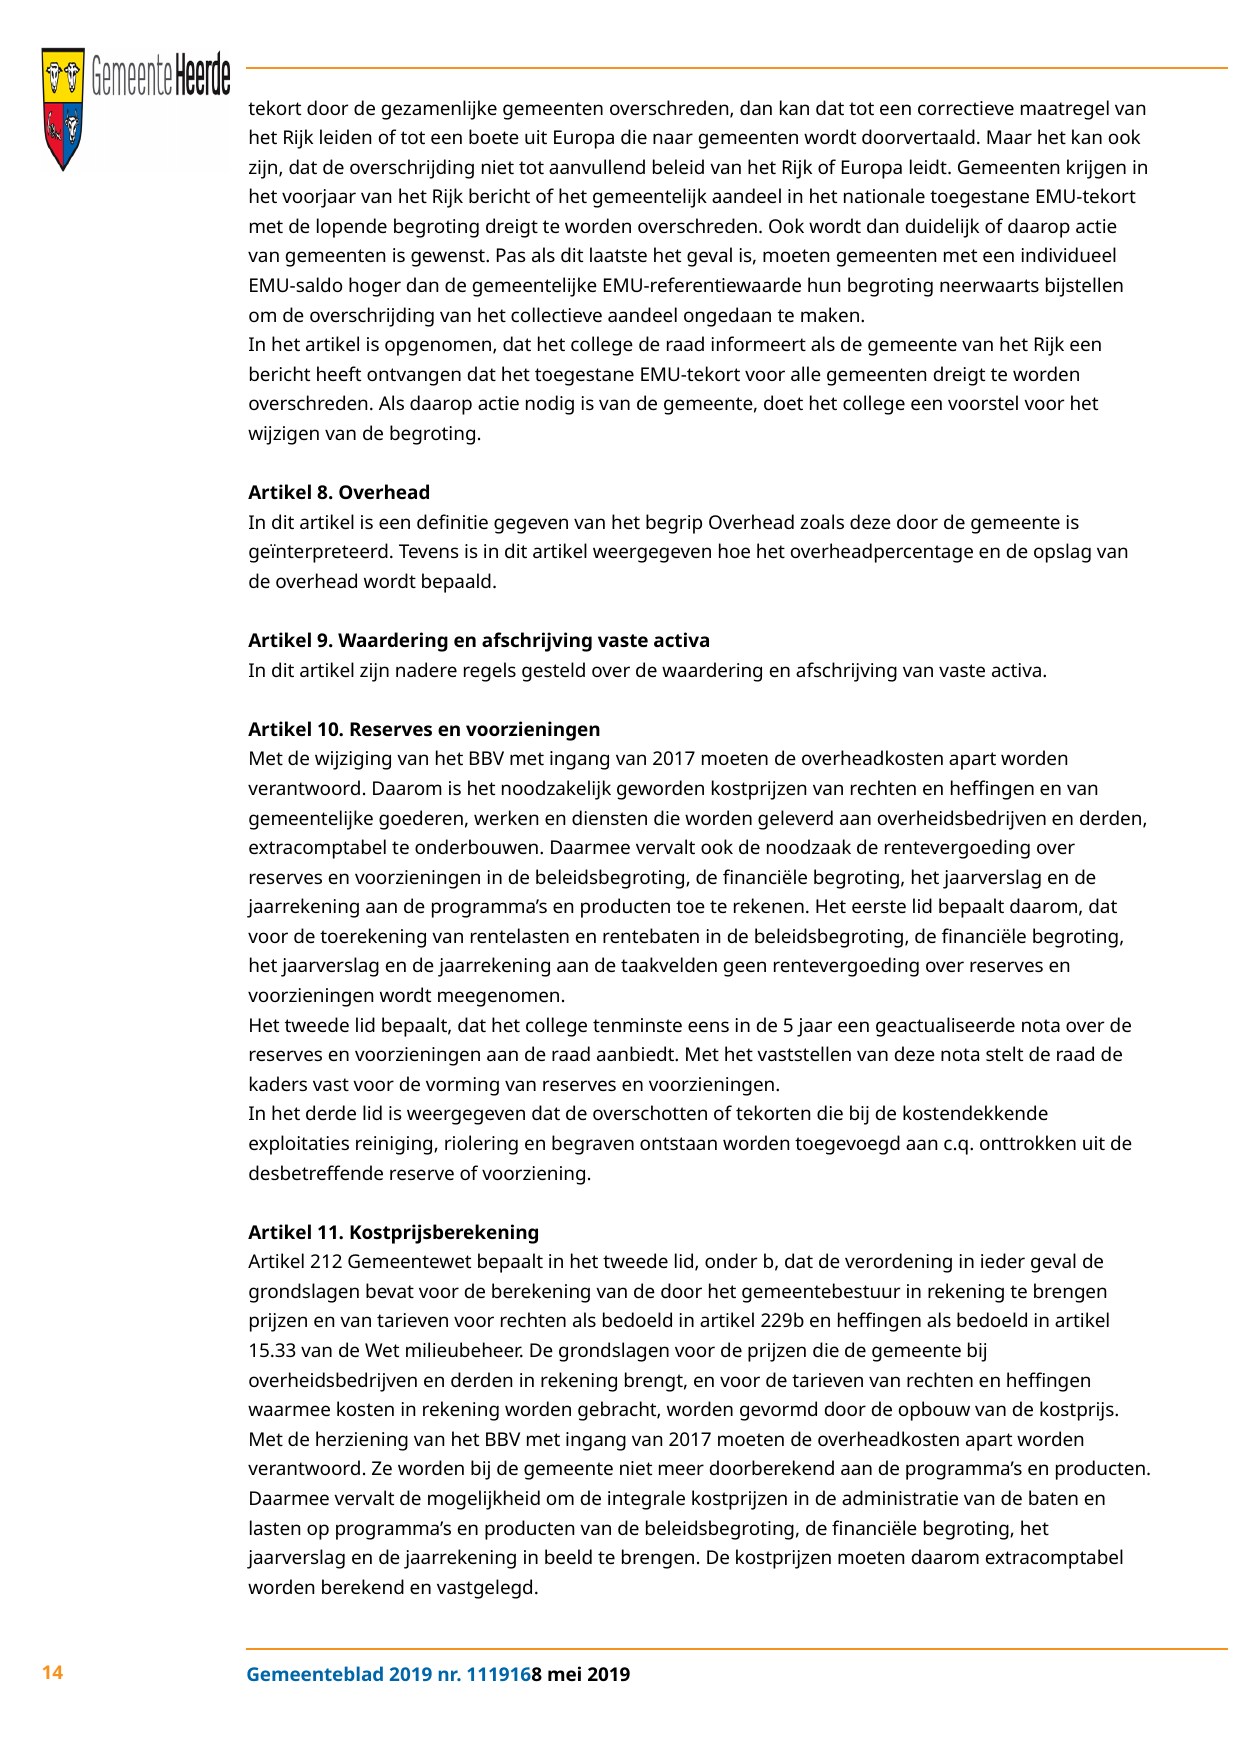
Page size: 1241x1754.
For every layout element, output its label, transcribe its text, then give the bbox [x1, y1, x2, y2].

text Artikel 8. Overhead [248, 479, 1152, 505]
text Artikel 212 Gemeentewet bepaalt in het tweede lid, onder b, dat de verordening in ieder geval de grondslagen bevat voor de berekening van de door het gemeentebestuur in rekening te brengen prijzen en van tarieven voor rechten als bedoeld in artikel 229b en heffingen als bedoeld in artikel 15.33 van de Wet milieubeheer. De grondslagen voor de prijzen die de gemeente bij overheidsbedrijven en derden in rekening brengt, en voor de tarieven van rechten en heffingen waarmee kosten in rekening worden gebracht, worden gevormd door de opbouw van de kostprijs. [248, 1248, 1152, 1422]
picture [41, 47, 231, 172]
text Het tweede lid bepaalt, dat het college tenminste eens in de 5 jaar een geactualiseerde nota over de reserves en voorzieningen aan de raad aanbiedt. Met het vaststellen van deze nota stelt de raad de kaders vast voor de vorming van reserves en voorzieningen. [248, 1012, 1152, 1097]
text Artikel 10. Reserves en voorzieningen [248, 716, 1152, 742]
text Met de wijziging van het BBV met ingang van 2017 moeten de overheadkosten apart worden verantwoord. Daarom is het noodzakelijk geworden kostprijzen van rechten en heffingen en van gemeentelijke goederen, werken en diensten die worden geleverd aan overheidsbedrijven en derden, extracomptabel te onderbouwen. Daarmee vervalt ook de noodzaak de rentevergoeding over reserves en voorzieningen in de beleidsbegroting, de financiële begroting, het jaarverslag en de jaarrekening aan de programma’s en producten toe te rekenen. Het eerste lid bepaalt daarom, dat voor de toerekening van rentelasten en rentebaten in de beleidsbegroting, de financiële begroting, het jaarverslag en de jaarrekening aan de taakvelden geen rentevergoeding over reserves en voorzieningen wordt meegenomen. [248, 746, 1152, 1008]
text In dit artikel is een definitie gegeven van het begrip Overhead zoals deze door de gemeente is geïnterpreteerd. Tevens is in dit artikel weergegeven hoe het overheadpercentage en de opslag van de overhead wordt bepaald. [248, 509, 1152, 594]
text In het artikel is opgenomen, dat het college de raad informeert als de gemeente van het Rijk een bericht heeft ontvangen dat het toegestane EMU-tekort voor alle gemeenten dreigt te worden overschreden. Als daarop actie nodig is van de gemeente, doet het college een voorstel voor het wijzigen van de begroting. [248, 331, 1152, 446]
text Artikel 9. Waardering en afschrijving vaste activa [248, 627, 1152, 653]
text Artikel 11. Kostprijsberekening [248, 1219, 1152, 1245]
text Met de herziening van het BBV met ingang van 2017 moeten de overheadkosten apart worden verantwoord. Ze worden bij de gemeente niet meer doorberekend aan de programma’s en producten. Daarmee vervalt de mogelijkheid om de integrale kostprijzen in de administratie van de baten en lasten op programma’s en producten van de beleidsbegroting, de financiële begroting, het jaarverslag en de jaarrekening in beeld te brengen. De kostprijzen moeten daarom extracomptabel worden berekend en vastgelegd. [248, 1426, 1152, 1600]
text tekort door de gezamenlijke gemeenten overschreden, dan kan dat tot een correctieve maatregel van het Rijk leiden of tot een boete uit Europa die naar gemeenten wordt doorvertaald. Maar het kan ook zijn, dat de overschrijding niet tot aanvullend beleid van het Rijk of Europa leidt. Gemeenten krijgen in het voorjaar van het Rijk bericht of het gemeentelijk aandeel in het nationale toegestane EMU-tekort met de lopende begroting dreigt te worden overschreden. Ook wordt dan duidelijk of daarop actie van gemeenten is gewenst. Pas als dit laatste het geval is, moeten gemeenten met een individueel EMU-saldo hoger dan de gemeentelijke EMU-referentiewaarde hun begroting neerwaarts bijstellen om de overschrijding van het collectieve aandeel ongedaan te maken. [248, 95, 1152, 328]
text In dit artikel zijn nadere regels gesteld over de waardering en afschrijving van vaste activa. [248, 657, 1152, 683]
text In het derde lid is weergegeven dat de overschotten of tekorten die bij de kostendekkende exploitaties reiniging, riolering en begraven ontstaan worden toegevoegd aan c.q. onttrokken uit de desbetreffende reserve of voorziening. [248, 1101, 1152, 1186]
